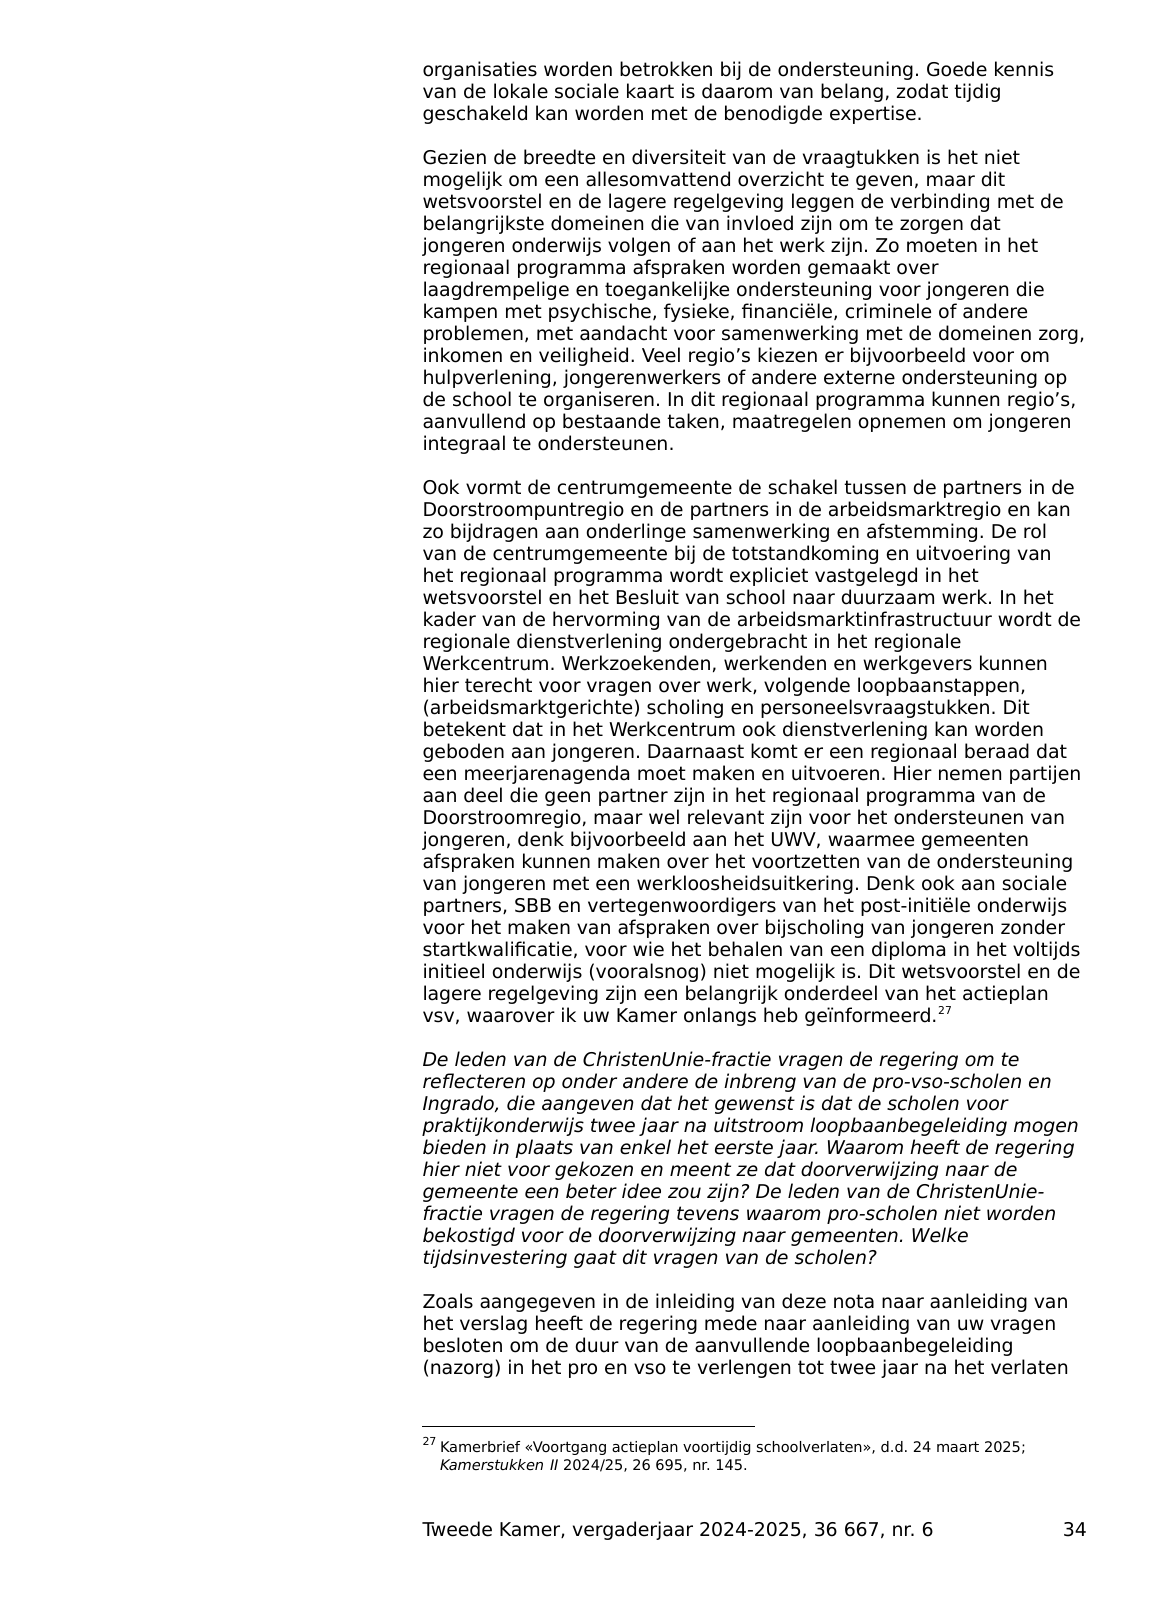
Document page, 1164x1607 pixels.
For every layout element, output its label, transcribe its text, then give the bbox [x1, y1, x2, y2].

text Ook vormt de centrumgemeente de schakel tussen de partners in de Doorstroompuntregio en de partners in de arbeidsmarktregio en kan zo bijdragen aan onderlinge samenwerking en afstemming. De rol van de centrumgemeente bij de totstandkoming en uitvoering van het regionaal programma wordt expliciet vastgelegd in het wetsvoorstel en het Besluit van school naar duurzaam werk. In het kader van de hervorming van de arbeidsmarktinfrastructuur wordt de regionale dienstverlening ondergebracht in het regionale Werkcentrum. Werkzoekenden, werkenden en werkgevers kunnen hier terecht voor vragen over werk, volgende loopbaanstappen, (arbeidsmarktgerichte) scholing en personeelsvraagstukken. Dit betekent dat in het Werkcentrum ook dienstverlening kan worden geboden aan jongeren. Daarnaast komt er een regionaal beraad dat een meerjarenagenda moet maken en uitvoeren. Hier nemen partijen aan deel die geen partner zijn in het regionaal programma van de Doorstroomregio, maar wel relevant zijn voor het ondersteunen van jongeren, denk bijvoorbeeld aan het UWV, waarmee gemeenten afspraken kunnen maken over het voortzetten van de ondersteuning van jongeren met een werkloosheidsuitkering. Denk ook aan sociale partners, SBB en vertegenwoordigers van het post-initiële onderwijs voor het maken van afspraken over bijscholing van jongeren zonder startkwalificatie, voor wie het behalen van een diploma in het voltijds initieel onderwijs (vooralsnog) niet mogelijk is. Dit wetsvoorstel en de lagere regelgeving zijn een belangrijk onderdeel van het actieplan vsv, waarover ik uw Kamer onlangs heb geïnformeerd. [422, 477, 1087, 1027]
text Kamerbrief «Voortgang actieplan voortijdig schoolverlaten», d.d. 24 maart 2025; Kamerstukken II 2024/25, 26 695, nr. 145. [422, 1435, 1087, 1474]
text Zoals aangegeven in de inleiding van deze nota naar aanleiding van het verslag heeft de regering mede naar aanleiding van uw vragen besloten om de duur van de aanvullende loopbaanbegeleiding (nazorg) in het pro en vso te verlengen tot twee jaar na het verlaten [422, 1291, 1087, 1379]
text De leden van de ChristenUnie-fractie vragen de regering om te reflecteren op onder andere de inbreng van de pro-vso-scholen en Ingrado, die aangeven dat het gewenst is dat de scholen voor praktijkonderwijs twee jaar na uitstroom loopbaanbegeleiding mogen bieden in plaats van enkel het eerste jaar. Waarom heeft de regering hier niet voor gekozen en meent ze dat doorverwijzing naar de gemeente een beter idee zou zijn? De leden van de ChristenUnie-fractie vragen de regering tevens waarom pro-scholen niet worden bekostigd voor de doorverwijzing naar gemeenten. Welke tijdsinvestering gaat dit vragen van de scholen? [422, 1049, 1087, 1268]
text organisaties worden betrokken bij de ondersteuning. Goede kennis van de lokale sociale kaart is daarom van belang, zodat tijdig geschakeld kan worden met de benodigde expertise. [422, 59, 1087, 125]
text Gezien de breedte en diversiteit van de vraagtukken is het niet mogelijk om een allesomvattend overzicht te geven, maar dit wetsvoorstel en de lagere regelgeving leggen de verbinding met de belangrijkste domeinen die van invloed zijn om te zorgen dat jongeren onderwijs volgen of aan het werk zijn. Zo moeten in het regionaal programma afspraken worden gemaakt over laagdrempelige en toegankelijke ondersteuning voor jongeren die kampen met psychische, fysieke, financiële, criminele of andere problemen, met aandacht voor samenwerking met de domeinen zorg, inkomen en veiligheid. Veel regio’s kiezen er bijvoorbeeld voor om hulpverlening, jongerenwerkers of andere externe ondersteuning op de school te organiseren. In dit regionaal programma kunnen regio’s, aanvullend op bestaande taken, maatregelen opnemen om jongeren integraal te ondersteunen. [422, 147, 1087, 455]
